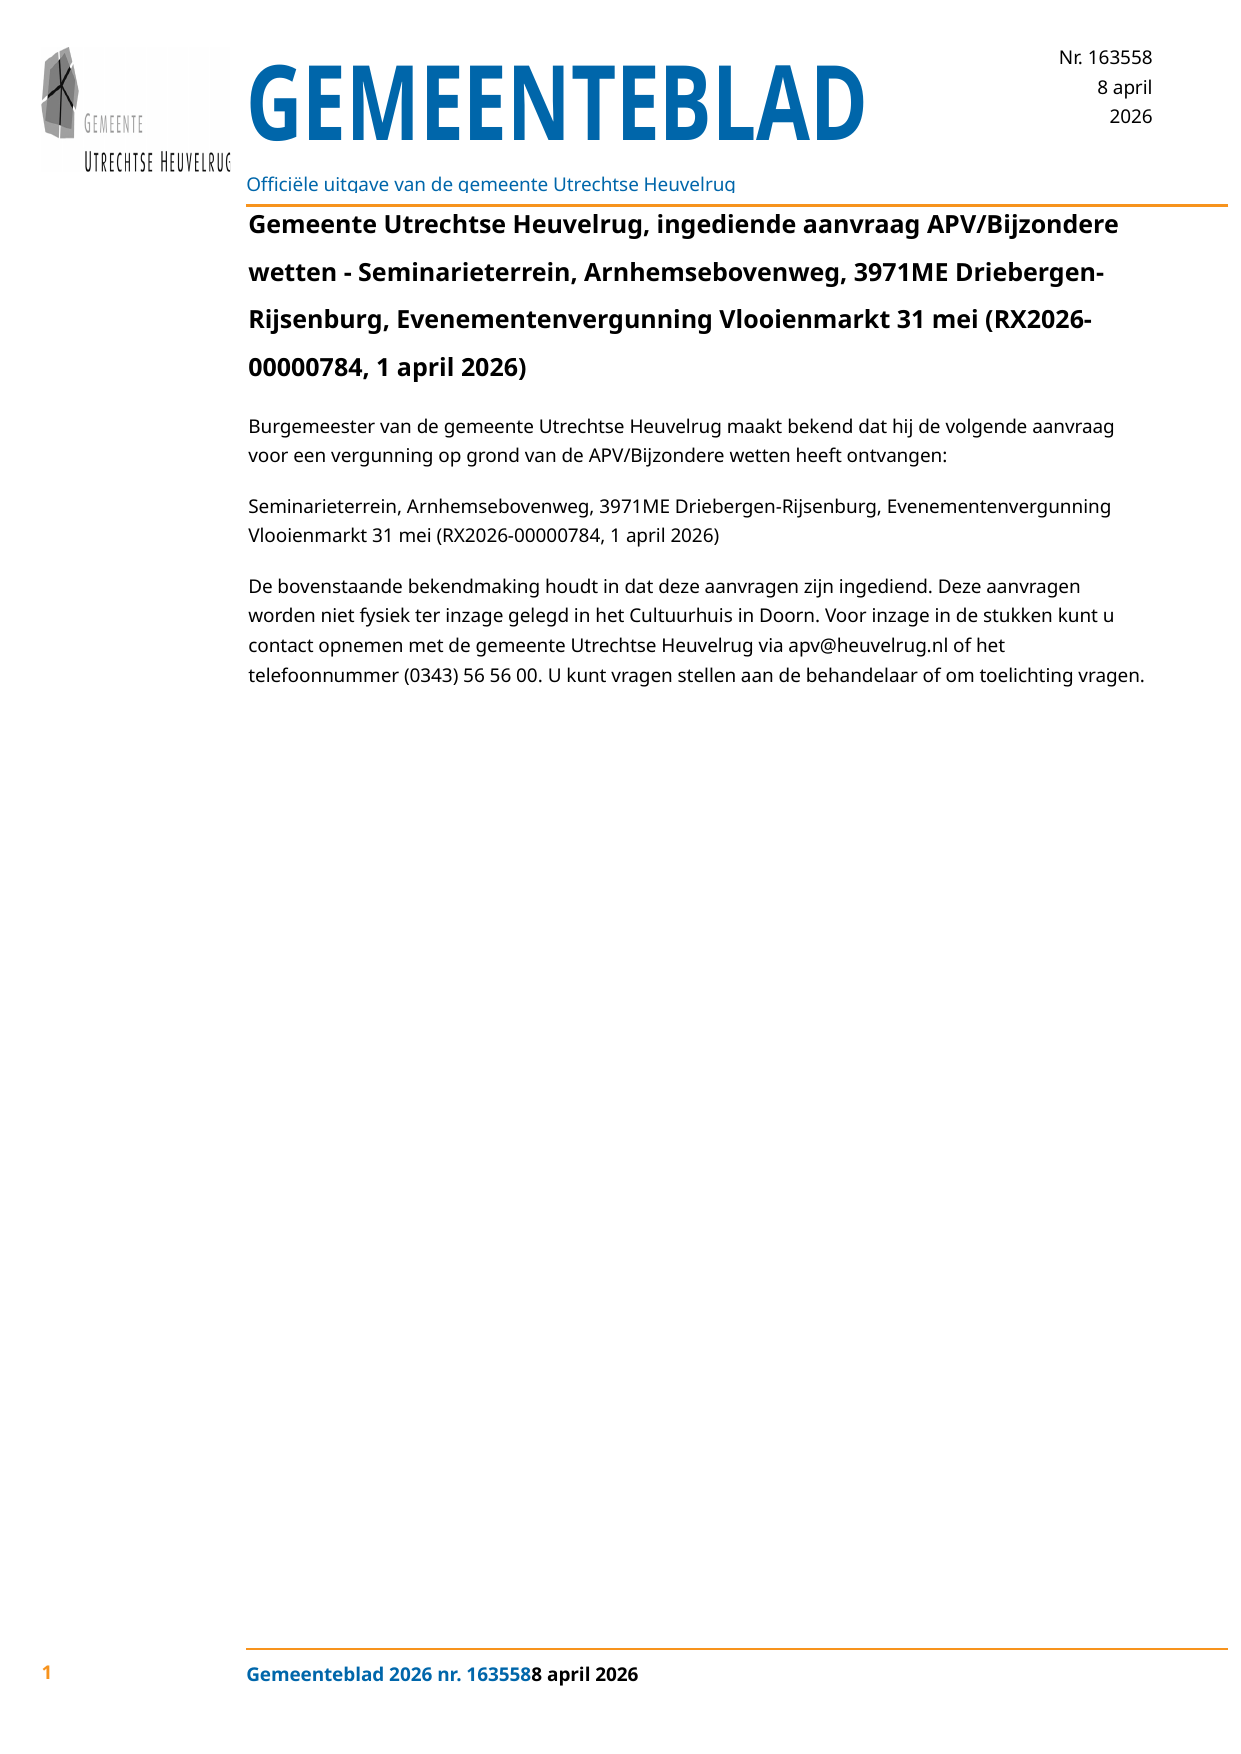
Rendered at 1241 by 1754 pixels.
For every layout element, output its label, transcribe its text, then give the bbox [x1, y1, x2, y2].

picture [41, 47, 231, 172]
text De bovenstaande bekendmaking houdt in dat deze aanvragen zijn ingediend. Deze aanvragen worden niet fysiek ter inzage gelegd in het Cultuurhuis in Doorn. Voor inzage in de stukken kunt u contact opnemen met de gemeente Utrechtse Heuvelrug via apv@heuvelrug.nl of het telefoonnummer (0343) 56 56 00. U kunt vragen stellen aan de behandelaar of om toelichting vragen. [248, 573, 1152, 688]
text Gemeente Utrechtse Heuvelrug, ingediende aanvraag APV/Bijzondere wetten - Seminarieterrein, Arnhemsebovenweg, 3971ME Driebergen-Rijsenburg, Evenementenvergunning Vlooienmarkt 31 mei (RX2026-00000784, 1 april 2026) [248, 207, 1152, 384]
text Burgemeester van de gemeente Utrechtse Heuvelrug maakt bekend dat hij de volgende aanvraag voor een vergunning op grond van de APV/Bijzondere wetten heeft ontvangen: [248, 413, 1152, 468]
text Seminarieterrein, Arnhemsebovenweg, 3971ME Driebergen-Rijsenburg, Evenementenvergunning Vlooienmarkt 31 mei (RX2026-00000784, 1 april 2026) [248, 493, 1152, 548]
